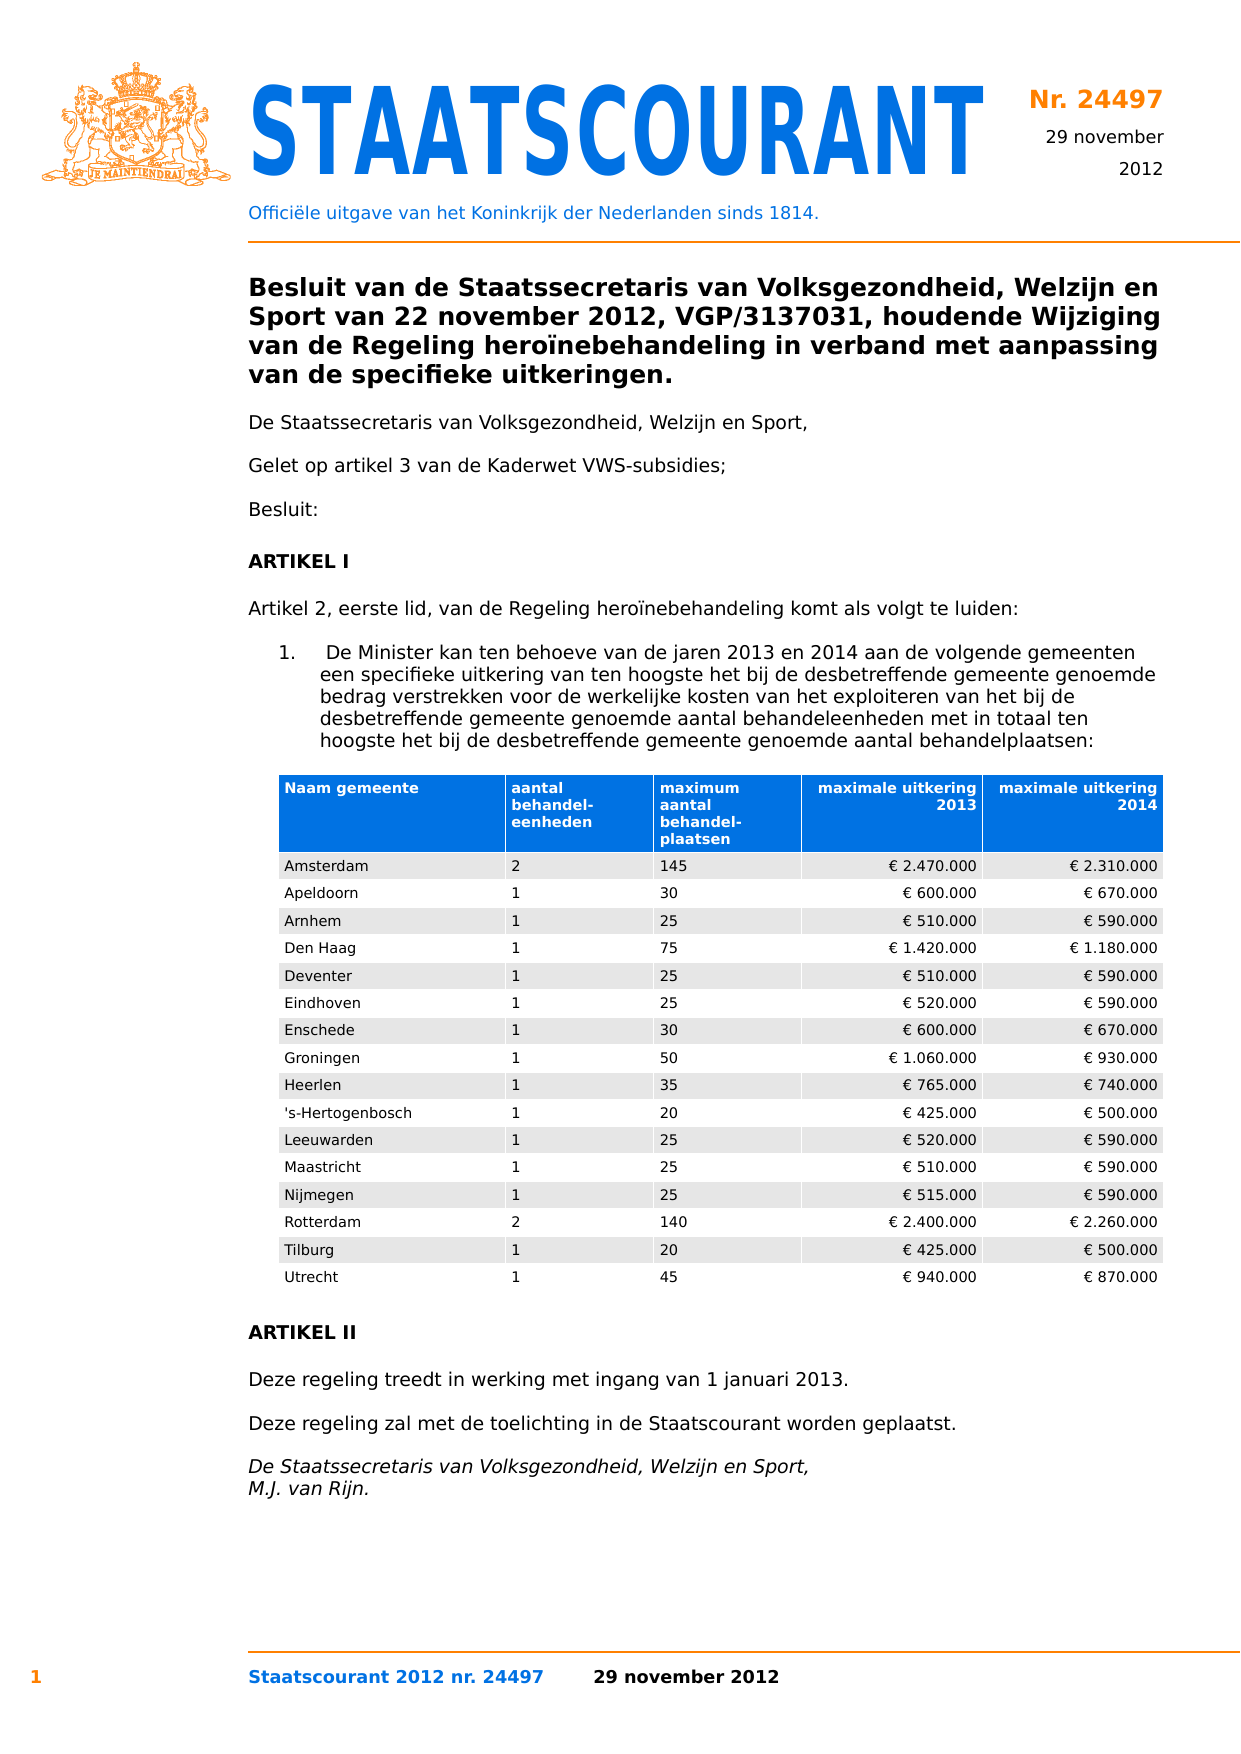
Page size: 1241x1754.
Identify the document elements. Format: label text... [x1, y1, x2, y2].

subtitle Besluit van de Staatssecretaris van Volksgezondheid, Welzijn en Sport van 22 november 2012, VGP/3137031, houdende Wijziging van de Regeling heroïnebehandeling in verband met aanpassing van de specifieke uitkeringen. [248, 273, 1163, 390]
table_header maximale uitkering 2013 [802, 775, 982, 852]
table_cell € 600.000 [802, 881, 982, 907]
table_cell € 600.000 [802, 1018, 982, 1044]
text Deze regeling zal met de toelichting in de Staatscourant worden geplaatst. [248, 1412, 1163, 1434]
table_cell Officiële uitgave van het Koninkrijk der Nederlanden sinds 1814. [248, 203, 1240, 241]
table_cell € 590.000 [983, 963, 1163, 989]
table_cell 2012 [998, 153, 1240, 203]
table_cell 2 [506, 1209, 653, 1236]
table_cell 25 [654, 1155, 801, 1181]
table_cell 145 [654, 853, 801, 879]
table_cell 1 [506, 1155, 653, 1181]
table_cell Eindhoven [279, 990, 505, 1017]
table_cell 1 [506, 1045, 653, 1071]
table_cell 45 [654, 1264, 801, 1291]
table_cell € 520.000 [802, 990, 982, 1017]
table_cell € 510.000 [802, 963, 982, 989]
table_cell 50 [654, 1045, 801, 1071]
table_cell € 500.000 [983, 1237, 1163, 1263]
table_cell 1 [506, 908, 653, 934]
table_cell 's-Hertogenbosch [279, 1100, 505, 1126]
table_cell Heerlen [279, 1073, 505, 1099]
table_cell 1 [506, 935, 653, 962]
table_cell 1 [506, 1100, 653, 1126]
table_cell 1 [506, 1182, 653, 1208]
table_cell € 670.000 [983, 1018, 1163, 1044]
table_cell € 590.000 [983, 1155, 1163, 1181]
table_cell € 670.000 [983, 881, 1163, 907]
table_cell 75 [654, 935, 801, 962]
table_cell Apeldoorn [279, 881, 505, 907]
table_cell 1 [506, 1018, 653, 1044]
text Artikel 2, eerste lid, van de Regeling heroïnebehandeling komt als volgt te luiden: [248, 598, 1163, 620]
table_cell € 870.000 [983, 1264, 1163, 1291]
picture [41, 62, 231, 186]
text De Staatssecretaris van Volksgezondheid, Welzijn en Sport, [248, 412, 1163, 433]
table_cell Groningen [279, 1045, 505, 1071]
table_cell 30 [654, 1018, 801, 1044]
table_header Naam gemeente [279, 775, 505, 852]
table_cell € 1.060.000 [802, 1045, 982, 1071]
table_header [25, 62, 248, 241]
table_cell € 500.000 [983, 1100, 1163, 1126]
table_cell € 765.000 [802, 1073, 982, 1099]
table_cell 25 [654, 1182, 801, 1208]
table_cell € 740.000 [983, 1073, 1163, 1099]
table_cell € 590.000 [983, 1182, 1163, 1208]
table_cell € 510.000 [802, 908, 982, 934]
table_cell 20 [654, 1237, 801, 1263]
table_cell € 930.000 [983, 1045, 1163, 1071]
table_cell € 520.000 [802, 1127, 982, 1153]
table_header aantal behandel-eenheden [506, 775, 653, 852]
table_cell € 1.420.000 [802, 935, 982, 962]
table_cell 20 [654, 1100, 801, 1126]
table_cell € 2.470.000 [802, 853, 982, 879]
table_cell 1 [506, 881, 653, 907]
table_cell Enschede [279, 1018, 505, 1044]
table_cell 1 [506, 1073, 653, 1099]
table_cell 25 [654, 908, 801, 934]
table_cell € 1.180.000 [983, 935, 1163, 962]
table_cell Utrecht [279, 1264, 505, 1291]
table_header maximale uitkering 2014 [983, 775, 1163, 852]
table_cell € 940.000 [802, 1264, 982, 1291]
table_cell 1 [506, 990, 653, 1017]
table_cell 25 [654, 963, 801, 989]
table_cell 30 [654, 881, 801, 907]
table_cell € 2.310.000 [983, 853, 1163, 879]
table_cell € 425.000 [802, 1100, 982, 1126]
table_cell Maastricht [279, 1155, 505, 1181]
text Besluit: [248, 499, 1163, 521]
table_cell Rotterdam [279, 1209, 505, 1236]
table_cell Den Haag [279, 935, 505, 962]
subtitle ARTIKEL I [248, 551, 1163, 573]
table_cell € 590.000 [983, 1127, 1163, 1153]
table_cell Amsterdam [279, 853, 505, 879]
text Gelet op artikel 3 van de Kaderwet VWS-subsidies; [248, 455, 1163, 477]
table_header Nr. 24497 [998, 62, 1240, 121]
table_cell Leeuwarden [279, 1127, 505, 1153]
table_cell 1 [506, 963, 653, 989]
table_cell € 515.000 [802, 1182, 982, 1208]
table_header maximum aantal behandel-plaatsen [654, 775, 801, 852]
table_cell Nijmegen [279, 1182, 505, 1208]
table_cell Deventer [279, 963, 505, 989]
table_cell 25 [654, 990, 801, 1017]
table_cell € 2.260.000 [983, 1209, 1163, 1236]
table_cell € 510.000 [802, 1155, 982, 1181]
text 1. De Minister kan ten behoeve van de jaren 2013 en 2014 aan de volgende gemeenten een specifieke uitkering van ten hoogste het bij de desbetreffende gemeente genoemde bedrag verstrekken voor de werkelijke kosten van het exploiteren van het bij de desbetreffende gemeente genoemde aantal behandeleenheden met in totaal ten hoogste het bij de desbetreffende gemeente genoemde aantal behandelplaatsen: [278, 642, 1163, 752]
table_cell € 2.400.000 [802, 1209, 982, 1236]
table_cell 29 november [998, 121, 1240, 153]
subtitle ARTIKEL II [248, 1322, 1163, 1343]
table_cell € 590.000 [983, 990, 1163, 1017]
table_cell Arnhem [279, 908, 505, 934]
table_cell 1 [506, 1264, 653, 1291]
table_cell 140 [654, 1209, 801, 1236]
text De Staatssecretaris van Volksgezondheid, Welzijn en Sport, M.J. van Rijn. [248, 1456, 1163, 1500]
table_cell 35 [654, 1073, 801, 1099]
table_cell Tilburg [279, 1237, 505, 1263]
table_cell € 590.000 [983, 908, 1163, 934]
table_header STAATSCOURANT [248, 62, 998, 203]
table_cell € 425.000 [802, 1237, 982, 1263]
table_cell 1 [506, 1237, 653, 1263]
table_cell 25 [654, 1127, 801, 1153]
table_cell 2 [506, 853, 653, 879]
text Deze regeling treedt in werking met ingang van 1 januari 2013. [248, 1368, 1163, 1391]
table_cell 1 [506, 1127, 653, 1153]
